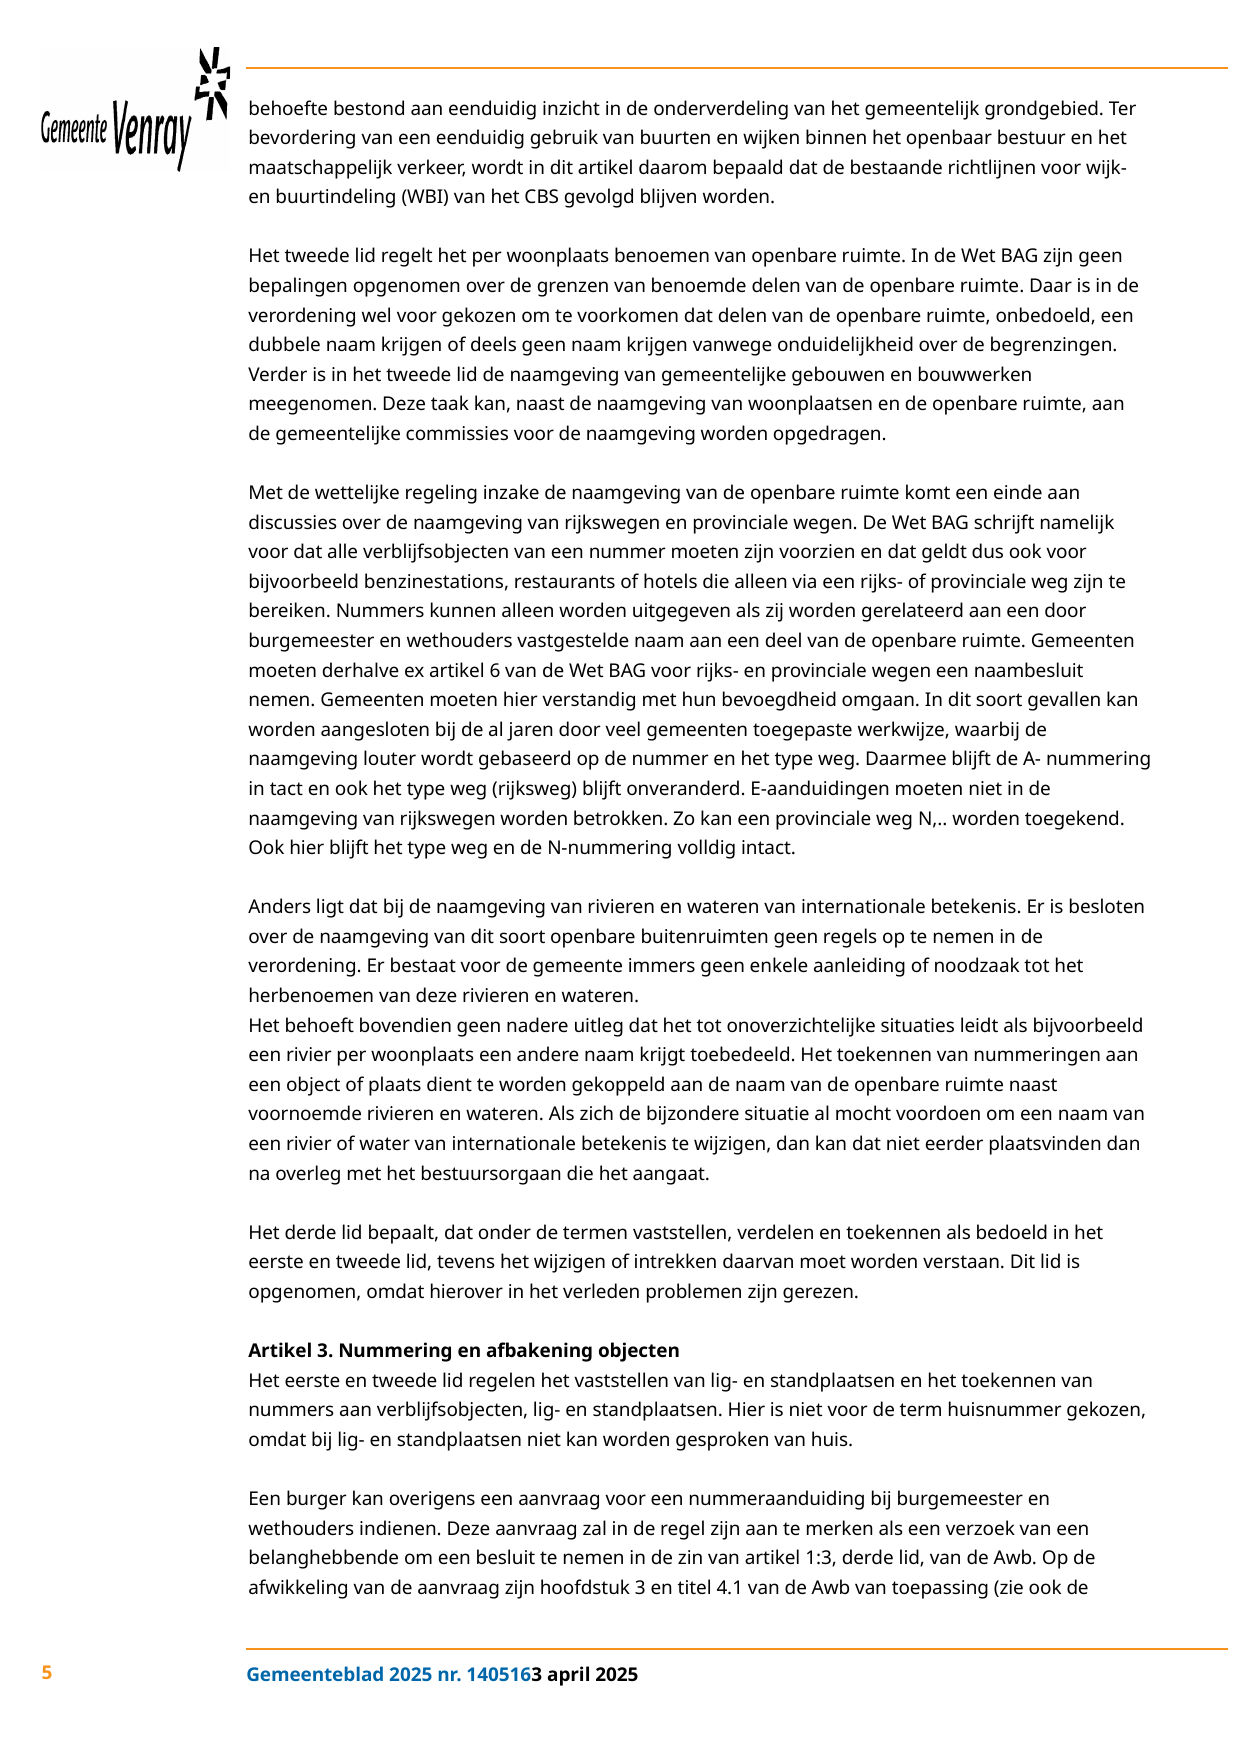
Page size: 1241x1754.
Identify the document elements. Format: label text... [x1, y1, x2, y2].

text Het eerste en tweede lid regelen het vaststellen van lig- en standplaatsen en het toekennen van nummers aan verblijfsobjecten, lig- en standplaatsen. Hier is niet voor de term huisnummer gekozen, omdat bij lig- en standplaatsen niet kan worden gesproken van huis. [248, 1367, 1152, 1452]
text Een burger kan overigens een aanvraag voor een nummeraanduiding bij burgemeester en wethouders indienen. Deze aanvraag zal in de regel zijn aan te merken als een verzoek van een belanghebbende om een besluit te nemen in de zin van artikel 1:3, derde lid, van de Awb. Op de afwikkeling van de aanvraag zijn hoofdstuk 3 en titel 4.1 van de Awb van toepassing (zie ook de [248, 1485, 1152, 1600]
picture [41, 47, 231, 172]
text Met de wettelijke regeling inzake de naamgeving van de openbare ruimte komt een einde aan discussies over de naamgeving van rijkswegen en provinciale wegen. De Wet BAG schrijft namelijk voor dat alle verblijfsobjecten van een nummer moeten zijn voorzien en dat geldt dus ook voor bijvoorbeeld benzinestations, restaurants of hotels die alleen via een rijks- of provinciale weg zijn te bereiken. Nummers kunnen alleen worden uitgegeven als zij worden gerelateerd aan een door burgemeester en wethouders vastgestelde naam aan een deel van de openbare ruimte. Gemeenten moeten derhalve ex artikel 6 van de Wet BAG voor rijks- en provinciale wegen een naambesluit nemen. Gemeenten moeten hier verstandig met hun bevoegdheid omgaan. In dit soort gevallen kan worden aangesloten bij de al jaren door veel gemeenten toegepaste werkwijze, waarbij de naamgeving louter wordt gebaseerd op de nummer en het type weg. Daarmee blijft de A- nummering in tact en ook het type weg (rijksweg) blijft onveranderd. E-aanduidingen moeten niet in de naamgeving van rijkswegen worden betrokken. Zo kan een provinciale weg N,.. worden toegekend. Ook hier blijft het type weg en de N-nummering volldig intact. [248, 479, 1152, 860]
text Anders ligt dat bij de naamgeving van rivieren en wateren van internationale betekenis. Er is besloten over de naamgeving van dit soort openbare buitenruimten geen regels op te nemen in de verordening. Er bestaat voor de gemeente immers geen enkele aanleiding of noodzaak tot het herbenoemen van deze rivieren en wateren. [248, 893, 1152, 1008]
text Het derde lid bepaalt, dat onder de termen vaststellen, verdelen en toekennen als bedoeld in het eerste en tweede lid, tevens het wijzigen of intrekken daarvan moet worden verstaan. Dit lid is opgenomen, omdat hierover in het verleden problemen zijn gerezen. [248, 1219, 1152, 1304]
text behoefte bestond aan eenduidig inzicht in de onderverdeling van het gemeentelijk grondgebied. Ter bevordering van een eenduidig gebruik van buurten en wijken binnen het openbaar bestuur en het maatschappelijk verkeer, wordt in dit artikel daarom bepaald dat de bestaande richtlijnen voor wijk- en buurtindeling (WBI) van het CBS gevolgd blijven worden. [248, 95, 1152, 209]
text Artikel 3. Nummering en afbakening objecten [248, 1337, 1152, 1363]
text Het behoeft bovendien geen nadere uitleg dat het tot onoverzichtelijke situaties leidt als bijvoorbeeld een rivier per woonplaats een andere naam krijgt toebedeeld. Het toekennen van nummeringen aan een object of plaats dient te worden gekoppeld aan de naam van de openbare ruimte naast voornoemde rivieren en wateren. Als zich de bijzondere situatie al mocht voordoen om een naam van een rivier of water van internationale betekenis te wijzigen, dan kan dat niet eerder plaatsvinden dan na overleg met het bestuursorgaan die het aangaat. [248, 1012, 1152, 1186]
text Het tweede lid regelt het per woonplaats benoemen van openbare ruimte. In de Wet BAG zijn geen bepalingen opgenomen over de grenzen van benoemde delen van de openbare ruimte. Daar is in de verordening wel voor gekozen om te voorkomen dat delen van de openbare ruimte, onbedoeld, een dubbele naam krijgen of deels geen naam krijgen vanwege onduidelijkheid over de begrenzingen. Verder is in het tweede lid de naamgeving van gemeentelijke gebouwen en bouwwerken meegenomen. Deze taak kan, naast de naamgeving van woonplaatsen en de openbare ruimte, aan de gemeentelijke commissies voor de naamgeving worden opgedragen. [248, 243, 1152, 446]
